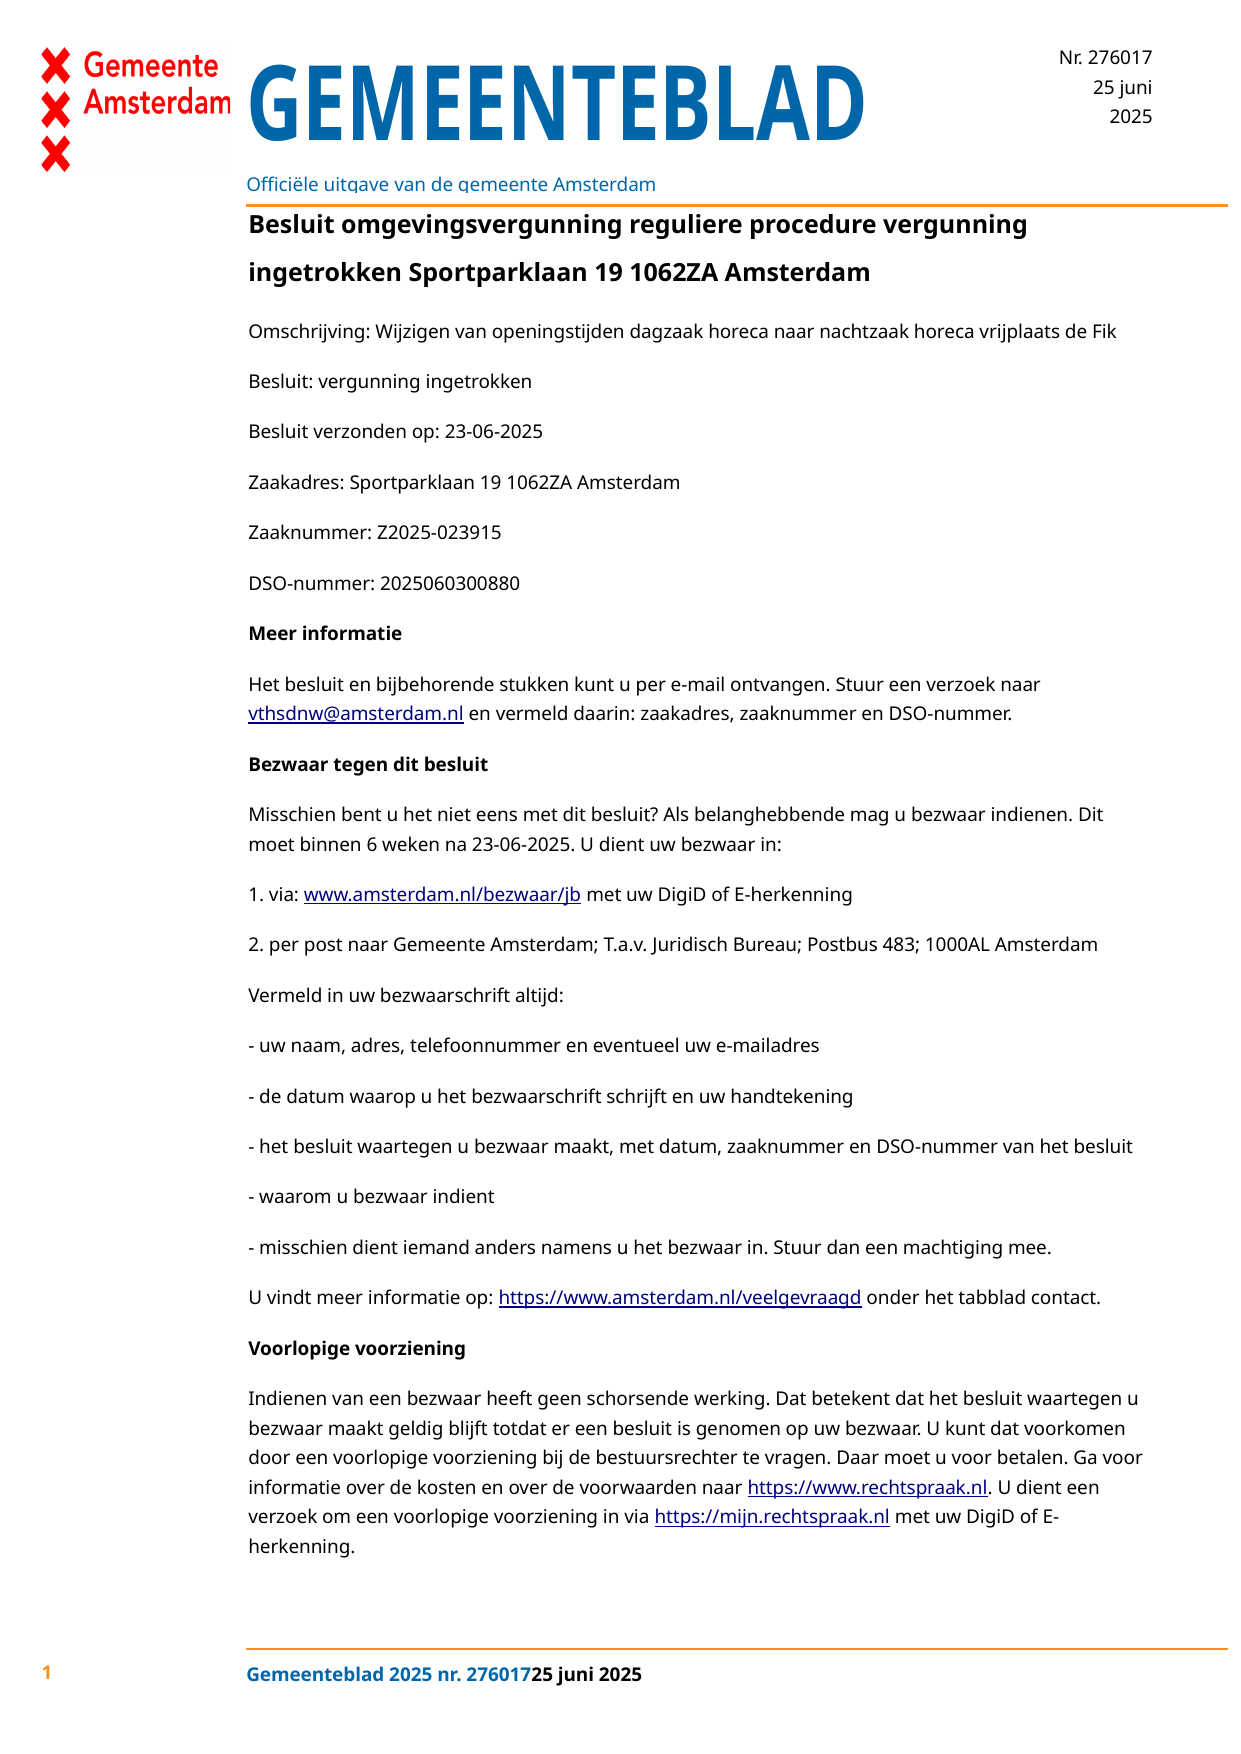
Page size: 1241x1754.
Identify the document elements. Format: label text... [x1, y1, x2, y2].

text Vermeld in uw bezwaarschrift altijd: [248, 982, 1152, 1008]
text Meer informatie [248, 620, 1152, 646]
text - de datum waarop u het bezwaarschrift schrijft en uw handtekening [248, 1083, 1152, 1109]
text Zaaknummer: Z2025-023915 [248, 519, 1152, 545]
text - waarom u bezwaar indient [248, 1184, 1152, 1209]
picture [41, 47, 231, 172]
text Bezwaar tegen dit besluit [248, 751, 1152, 777]
text Besluit verzonden op: 23-06-2025 [248, 419, 1152, 444]
text Misschien bent u het niet eens met dit besluit? Als belanghebbende mag u bezwaar indienen. Dit moet binnen 6 weken na 23-06-2025. U dient uw bezwaar in: [248, 801, 1152, 857]
text U vindt meer informatie op: https://www.amsterdam.nl/veelgevraagd onder het tabblad contact. [248, 1284, 1152, 1310]
text DSO-nummer: 2025060300880 [248, 570, 1152, 596]
text 2. per post naar Gemeente Amsterdam; T.a.v. Juridisch Bureau; Postbus 483; 1000AL Amsterdam [248, 932, 1152, 957]
text Voorlopige voorziening [248, 1335, 1152, 1361]
text - uw naam, adres, telefoonnummer en eventueel uw e-mailadres [248, 1032, 1152, 1058]
text Indienen van een bezwaar heeft geen schorsende werking. Dat betekent dat het besluit waartegen u bezwaar maakt geldig blijft totdat er een besluit is genomen op uw bezwaar. U kunt dat voorkomen door een voorlopige voorziening bij de bestuursrechter te vragen. Daar moet u voor betalen. Ga voor informatie over de kosten en over de voorwaarden naar https://www.rechtspraak.nl. U dient een verzoek om een voorlopige voorziening in via https://mijn.rechtspraak.nl met uw DigiD of E-herkenning. [248, 1385, 1152, 1559]
text Omschrijving: Wijzigen van openingstijden dagzaak horeca naar nachtzaak horeca vrijplaats de Fik [248, 318, 1152, 344]
text Besluit: vergunning ingetrokken [248, 368, 1152, 394]
text Besluit omgevingsvergunning reguliere procedure vergunning ingetrokken Sportparklaan 19 1062ZA Amsterdam [248, 207, 1152, 288]
text - misschien dient iemand anders namens u het bezwaar in. Stuur dan een machtiging mee. [248, 1234, 1152, 1260]
text Zaakadres: Sportparklaan 19 1062ZA Amsterdam [248, 469, 1152, 495]
text Het besluit en bijbehorende stukken kunt u per e-mail ontvangen. Stuur een verzoek naar vthsdnw@amsterdam.nl en vermeld daarin: zaakadres, zaaknummer en DSO-nummer. [248, 671, 1152, 726]
text - het besluit waartegen u bezwaar maakt, met datum, zaaknummer en DSO-nummer van het besluit [248, 1133, 1152, 1159]
text 1. via: www.amsterdam.nl/bezwaar/jb met uw DigiD of E-herkenning [248, 881, 1152, 907]
